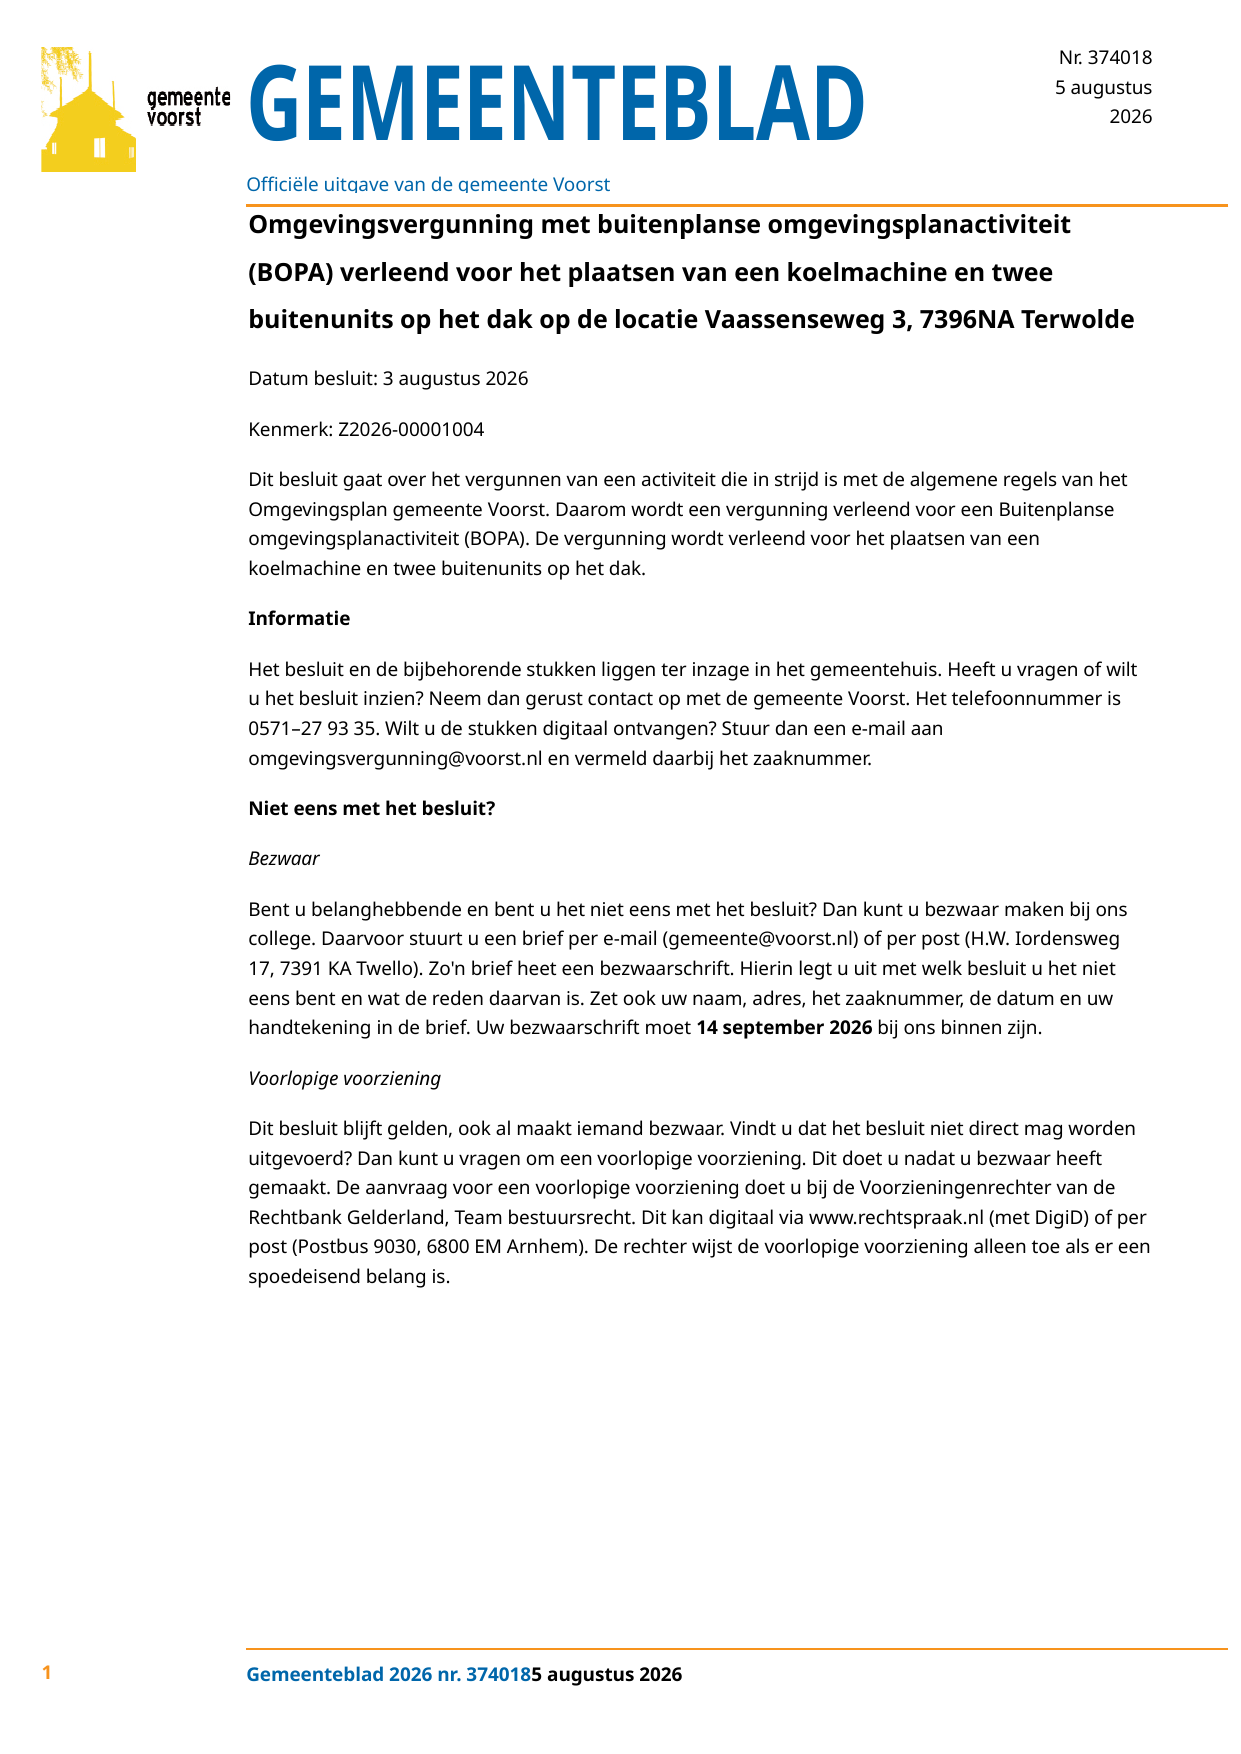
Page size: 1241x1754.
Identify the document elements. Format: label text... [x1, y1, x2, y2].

picture [41, 47, 231, 172]
text Omgevingsvergunning met buitenplanse omgevingsplanactiviteit (BOPA) verleend voor het plaatsen van een koelmachine en twee buitenunits op het dak op de locatie Vaassenseweg 3, 7396NA Terwolde [248, 207, 1152, 336]
text Bezwaar [248, 846, 1152, 871]
text Voorlopige voorziening [248, 1065, 1152, 1090]
text Dit besluit blijft gelden, ook al maakt iemand bezwaar. Vindt u dat het besluit niet direct mag worden uitgevoerd? Dan kunt u vragen om een voorlopige voorziening. Dit doet u nadat u bezwaar heeft gemaakt. De aanvraag voor een voorlopige voorziening doet u bij de Voorzieningenrechter van de Rechtbank Gelderland, Team bestuursrecht. Dit kan digitaal via www.rechtspraak.nl (met DigiD) of per post (Postbus 9030, 6800 EM Arnhem). De rechter wijst de voorlopige voorziening alleen toe als er een spoedeisend belang is. [248, 1115, 1152, 1289]
text Bent u belanghebbende en bent u het niet eens met het besluit? Dan kunt u bezwaar maken bij ons college. Daarvoor stuurt u een brief per e-mail (gemeente@voorst.nl) of per post (H.W. Iordensweg 17, 7391 KA Twello). Zo'n brief heet een bezwaarschrift. Hierin legt u uit met welk besluit u het niet eens bent en wat de reden daarvan is. Zet ook uw naam, adres, het zaaknummer, de datum en uw handtekening in de brief. Uw bezwaarschrift moet 14 september 2026 bij ons binnen zijn. [248, 896, 1152, 1040]
text Kenmerk: Z2026-00001004 [248, 416, 1152, 442]
text Niet eens met het besluit? [248, 795, 1152, 821]
text Het besluit en de bijbehorende stukken liggen ter inzage in het gemeentehuis. Heeft u vragen of wilt u het besluit inzien? Neem dan gerust contact op met de gemeente Voorst. Het telefoonnummer is 0571–27 93 35. Wilt u de stukken digitaal ontvangen? Stuur dan een e-mail aan omgevingsvergunning@voorst.nl en vermeld daarbij het zaaknummer. [248, 656, 1152, 770]
text Informatie [248, 606, 1152, 631]
text Dit besluit gaat over het vergunnen van een activiteit die in strijd is met de algemene regels van het Omgevingsplan gemeente Voorst. Daarom wordt een vergunning verleend voor een Buitenplanse omgevingsplanactiviteit (BOPA). De vergunning wordt verleend voor het plaatsen van een koelmachine en twee buitenunits op het dak. [248, 466, 1152, 581]
text Datum besluit: 3 augustus 2026 [248, 366, 1152, 391]
